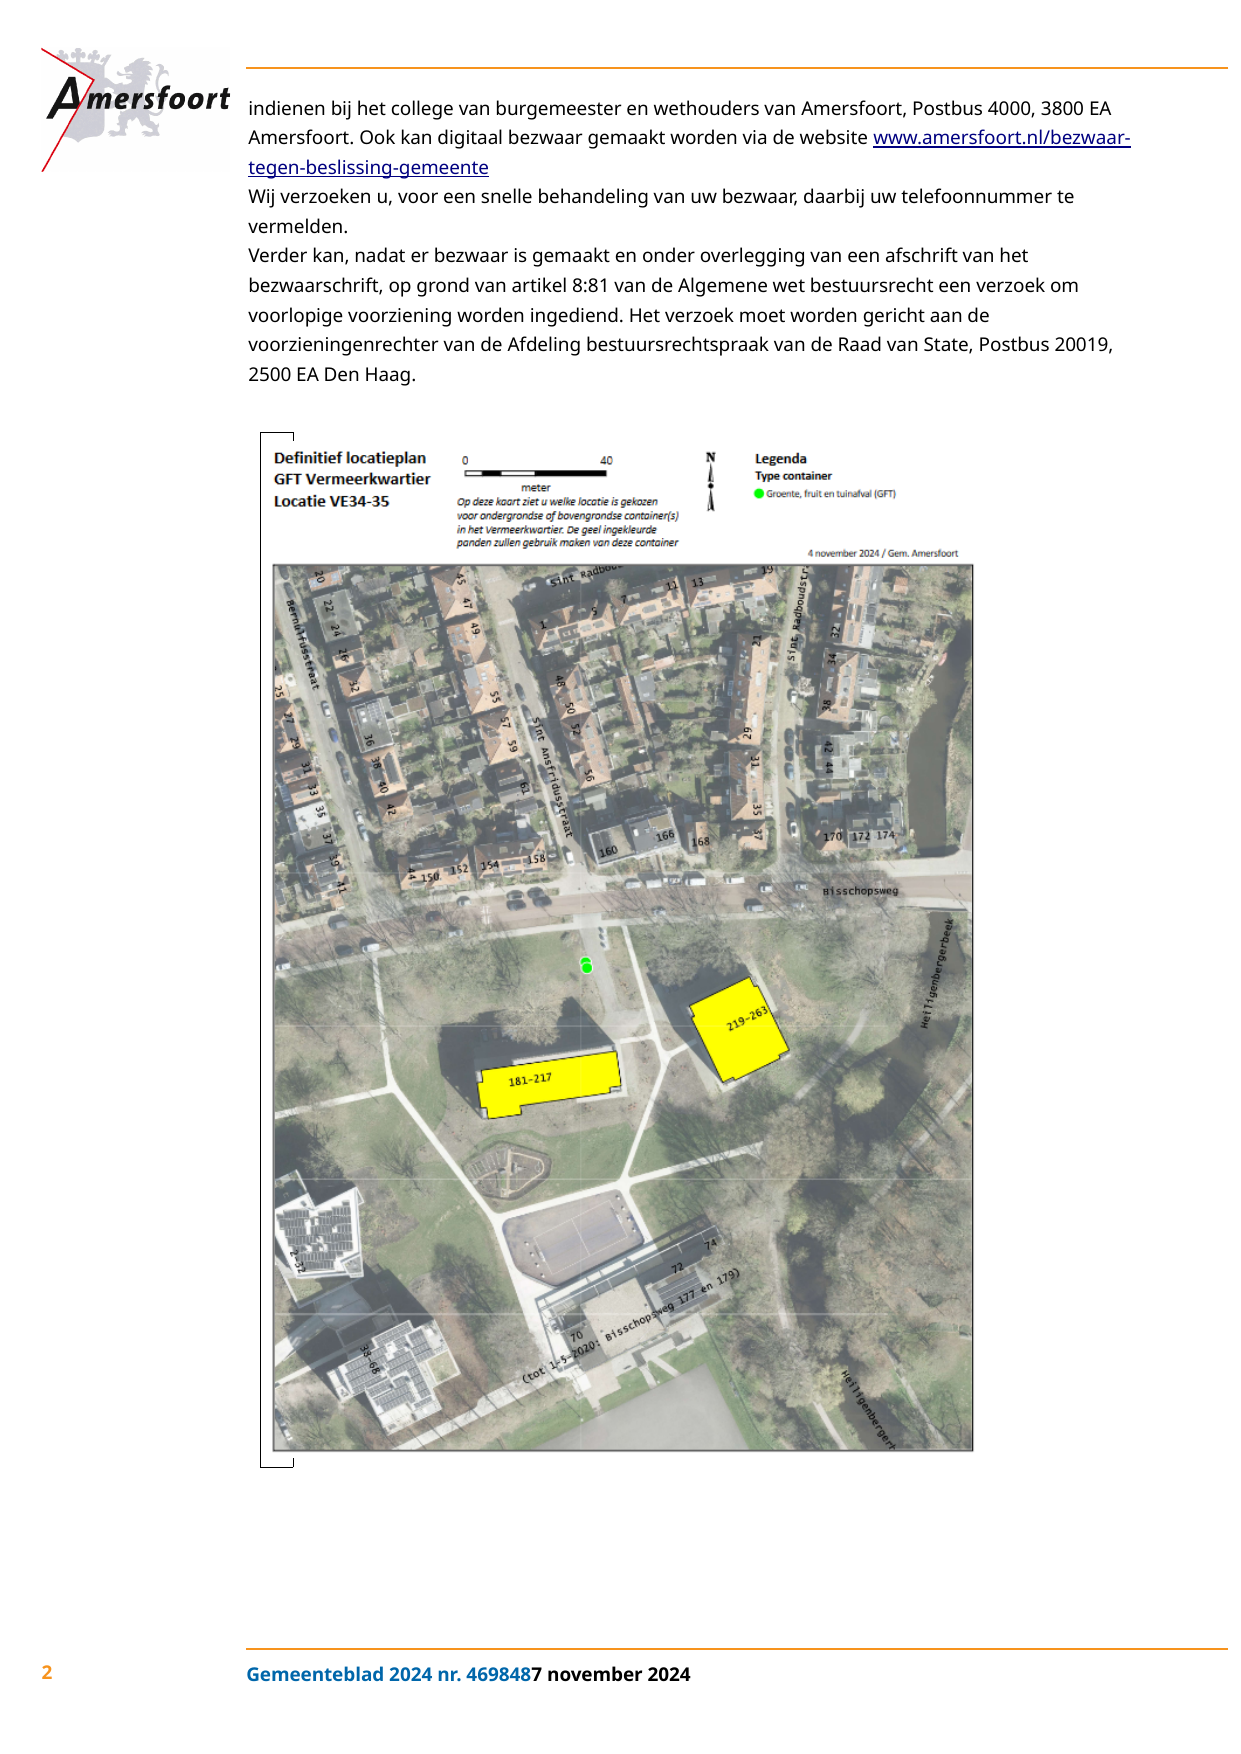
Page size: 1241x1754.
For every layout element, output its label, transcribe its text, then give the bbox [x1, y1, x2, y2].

text indienen bij het college van burgemeester en wethouders van Amersfoort, Postbus 4000, 3800 EA Amersfoort. Ook kan digitaal bezwaar gemaakt worden via de website www.amersfoort.nl/bezwaar-tegen-beslissing-gemeente [248, 95, 1152, 180]
text Wij verzoeken u, voor een snelle behandeling van uw bezwaar, daarbij uw telefoonnummer te vermelden. [248, 183, 1152, 239]
picture [268, 441, 978, 1458]
picture [41, 47, 231, 172]
text Verder kan, nadat er bezwaar is gemaakt en onder overlegging van een afschrift van het bezwaarschrift, op grond van artikel 8:81 van de Algemene wet bestuursrecht een verzoek om voorlopige voorziening worden ingediend. Het verzoek moet worden gericht aan de voorzieningenrechter van de Afdeling bestuursrechtspraak van de Raad van State, Postbus 20019, 2500 EA Den Haag. [248, 243, 1152, 387]
